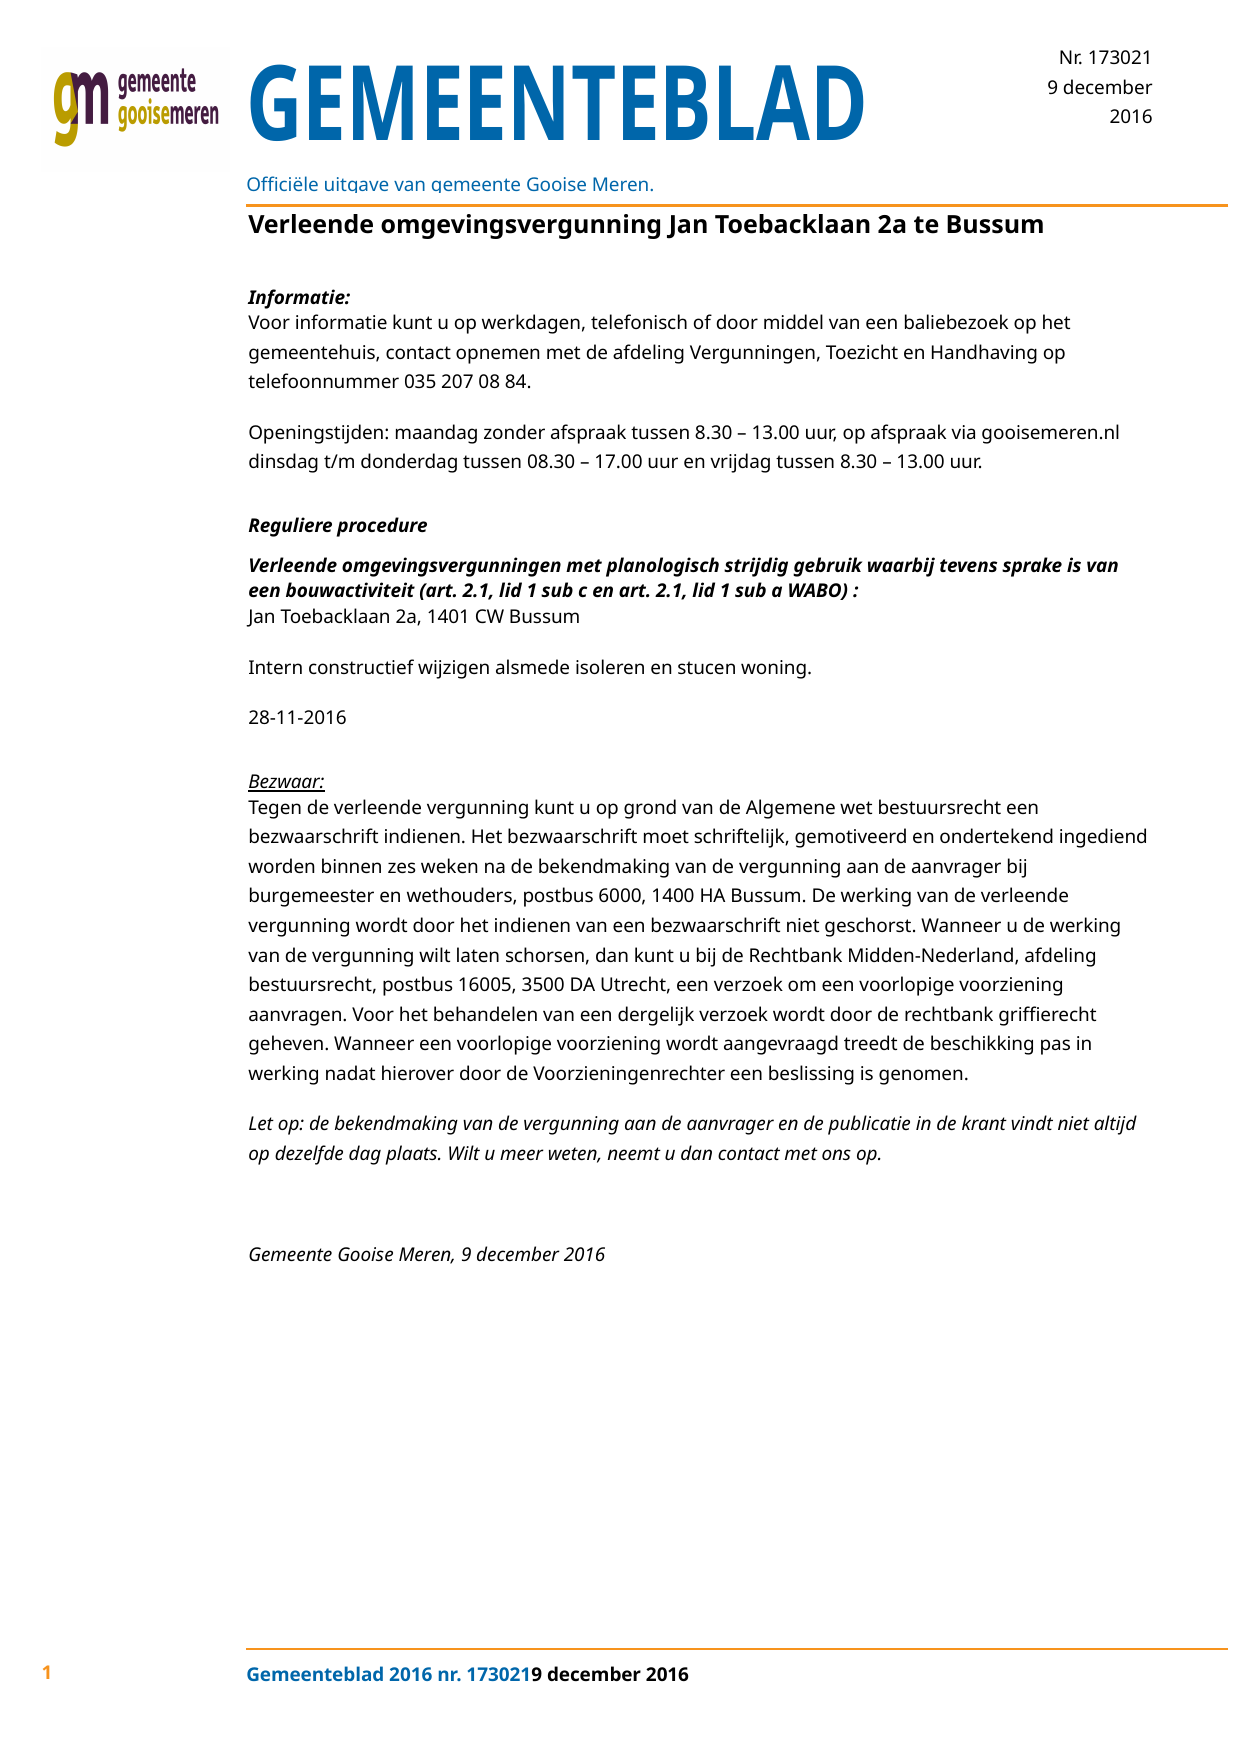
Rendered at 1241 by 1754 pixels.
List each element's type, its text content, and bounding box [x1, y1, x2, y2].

text Verleende omgevingsvergunningen met planologisch strijdig gebruik waarbij tevens sprake is van een bouwactiviteit (art. 2.1, lid 1 sub c en art. 2.1, lid 1 sub a WABO) : [248, 552, 1152, 603]
text Reguliere procedure [248, 513, 1152, 538]
text Voor informatie kunt u op werkdagen, telefonisch of door middel van een baliebezoek op het gemeentehuis, contact opnemen met de afdeling Vergunningen, Toezicht en Handhaving op telefoonnummer 035 207 08 84. [248, 309, 1152, 394]
text Verleende omgevingsvergunning Jan Toebacklaan 2a te Bussum [248, 207, 1152, 241]
picture [41, 47, 231, 172]
text 28-11-2016 [248, 704, 1152, 730]
text Informatie: [248, 284, 1152, 309]
text Tegen de verleende vergunning kunt u op grond van de Algemene wet bestuursrecht een bezwaarschrift indienen. Het bezwaarschrift moet schriftelijk, gemotiveerd en ondertekend ingediend worden binnen zes weken na de bekendmaking van de vergunning aan de aanvrager bij burgemeester en wethouders, postbus 6000, 1400 HA Bussum. De werking van de verleende vergunning wordt door het indienen van een bezwaarschrift niet geschorst. Wanneer u de werking van de vergunning wilt laten schorsen, dan kunt u bij de Rechtbank Midden-Nederland, afdeling bestuursrecht, postbus 16005, 3500 DA Utrecht, een verzoek om een voorlopige voorziening aanvragen. Voor het behandelen van een dergelijk verzoek wordt door de rechtbank griffierecht geheven. Wanneer een voorlopige voorziening wordt aangevraagd treedt de beschikking pas in werking nadat hierover door de Voorzieningenrechter een beslissing is genomen. [248, 794, 1152, 1086]
text Bezwaar: [248, 768, 1152, 794]
text Gemeente Gooise Meren, 9 december 2016 [248, 1241, 1152, 1267]
text Openingstijden: maandag zonder afspraak tussen 8.30 – 13.00 uur, op afspraak via gooisemeren.nl dinsdag t/m donderdag tussen 08.30 – 17.00 uur en vrijdag tussen 8.30 – 13.00 uur. [248, 419, 1152, 474]
text Intern constructief wijzigen alsmede isoleren en stucen woning. [248, 654, 1152, 679]
text Let op: de bekendmaking van de vergunning aan de aanvrager en de publicatie in de krant vindt niet altijd op dezelfde dag plaats. Wilt u meer weten, neemt u dan contact met ons op. [248, 1111, 1152, 1166]
text Jan Toebacklaan 2a, 1401 CW Bussum [248, 603, 1152, 629]
